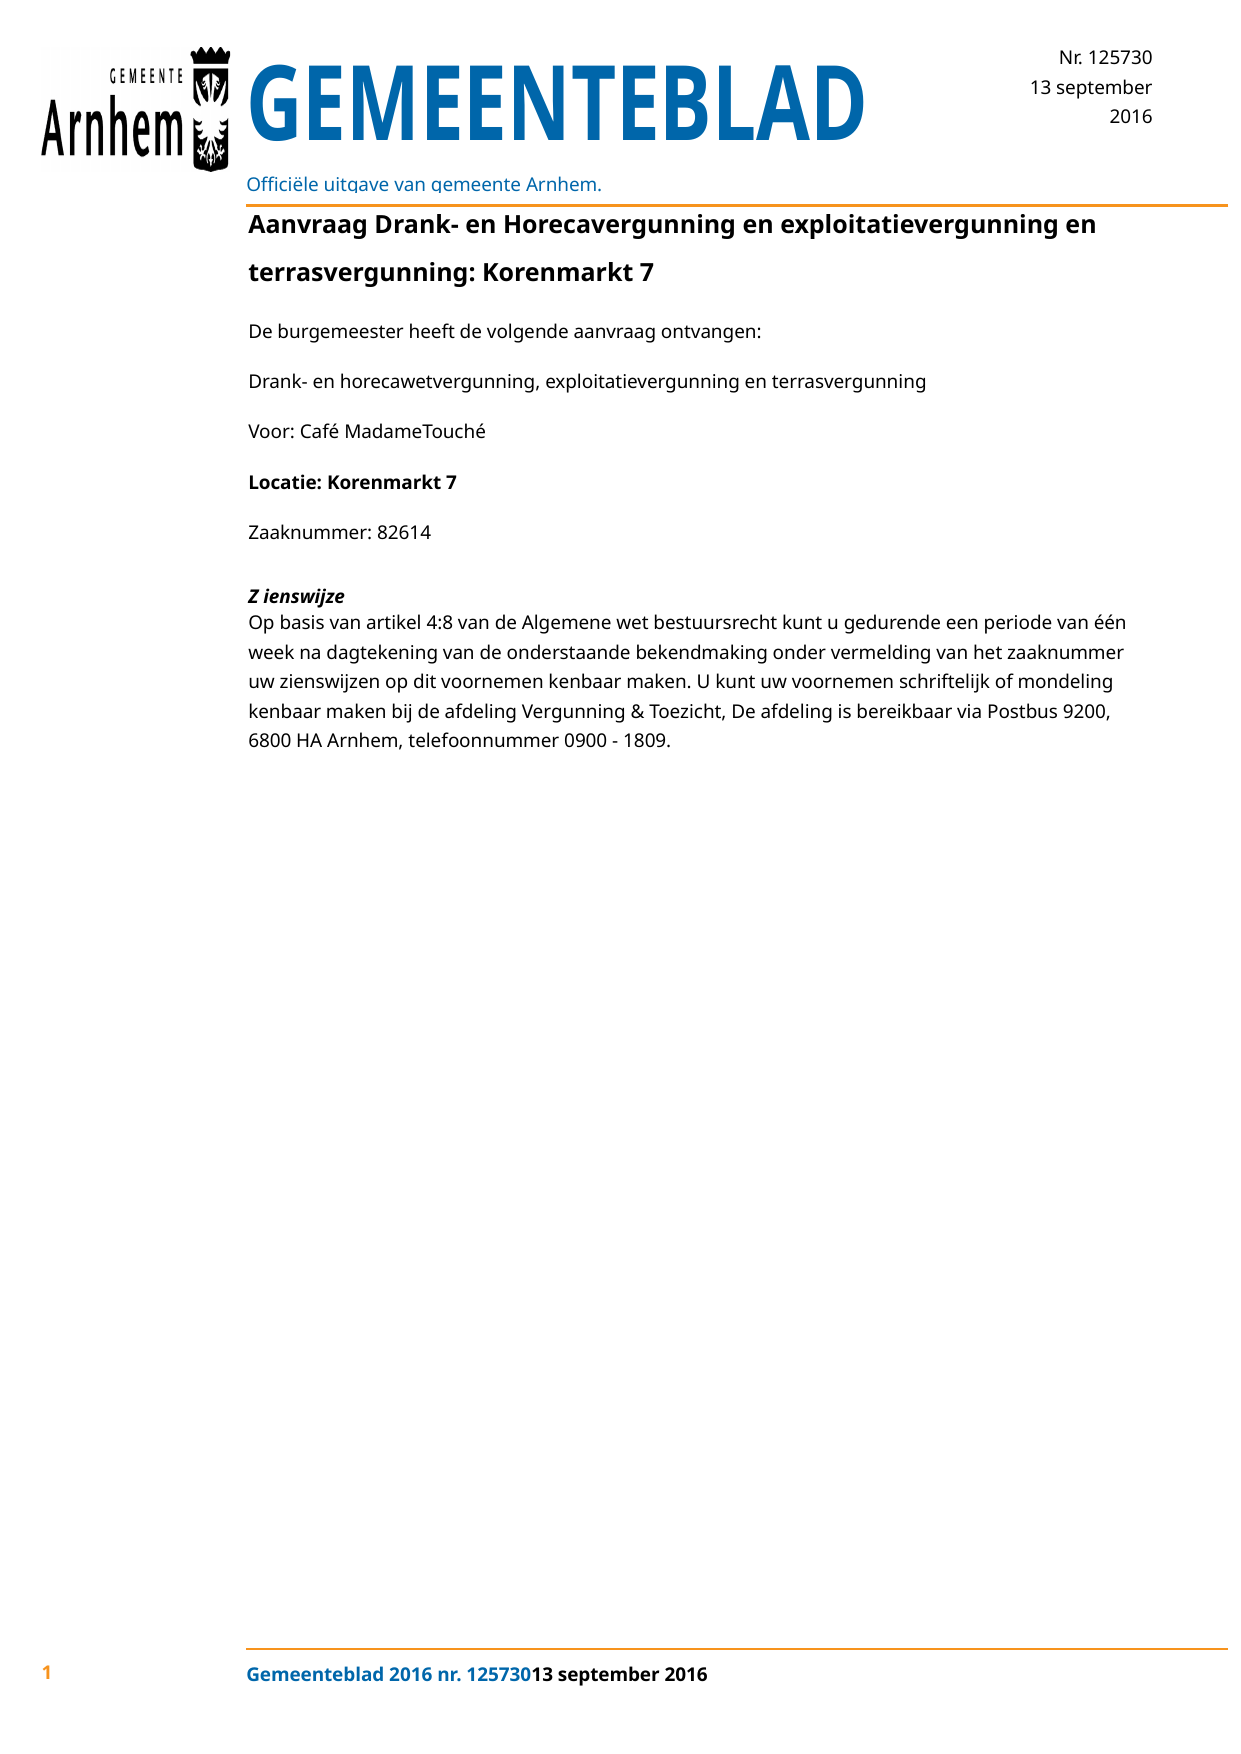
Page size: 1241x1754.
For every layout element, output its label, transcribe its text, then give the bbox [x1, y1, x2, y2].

text Z ienswijze [248, 583, 1152, 609]
text Op basis van artikel 4:8 van de Algemene wet bestuursrecht kunt u gedurende een periode van één week na dagtekening van de onderstaande bekendmaking onder vermelding van het zaaknummer uw zienswijzen op dit voornemen kenbaar maken. U kunt uw voornemen schriftelijk of mondeling kenbaar maken bij de afdeling Vergunning & Toezicht, De afdeling is bereikbaar via Postbus 9200, 6800 HA Arnhem, telefoonnummer 0900 - 1809. [248, 609, 1152, 753]
text Zaaknummer: 82614 [248, 519, 1152, 545]
text De burgemeester heeft de volgende aanvraag ontvangen: [248, 318, 1152, 344]
text Locatie: Korenmarkt 7 [248, 469, 1152, 495]
text Drank- en horecawetvergunning, exploitatievergunning en terrasvergunning [248, 368, 1152, 394]
text Voor: Café MadameTouché [248, 419, 1152, 444]
picture [41, 47, 231, 172]
text Aanvraag Drank- en Horecavergunning en exploitatievergunning en terrasvergunning: Korenmarkt 7 [248, 207, 1152, 288]
